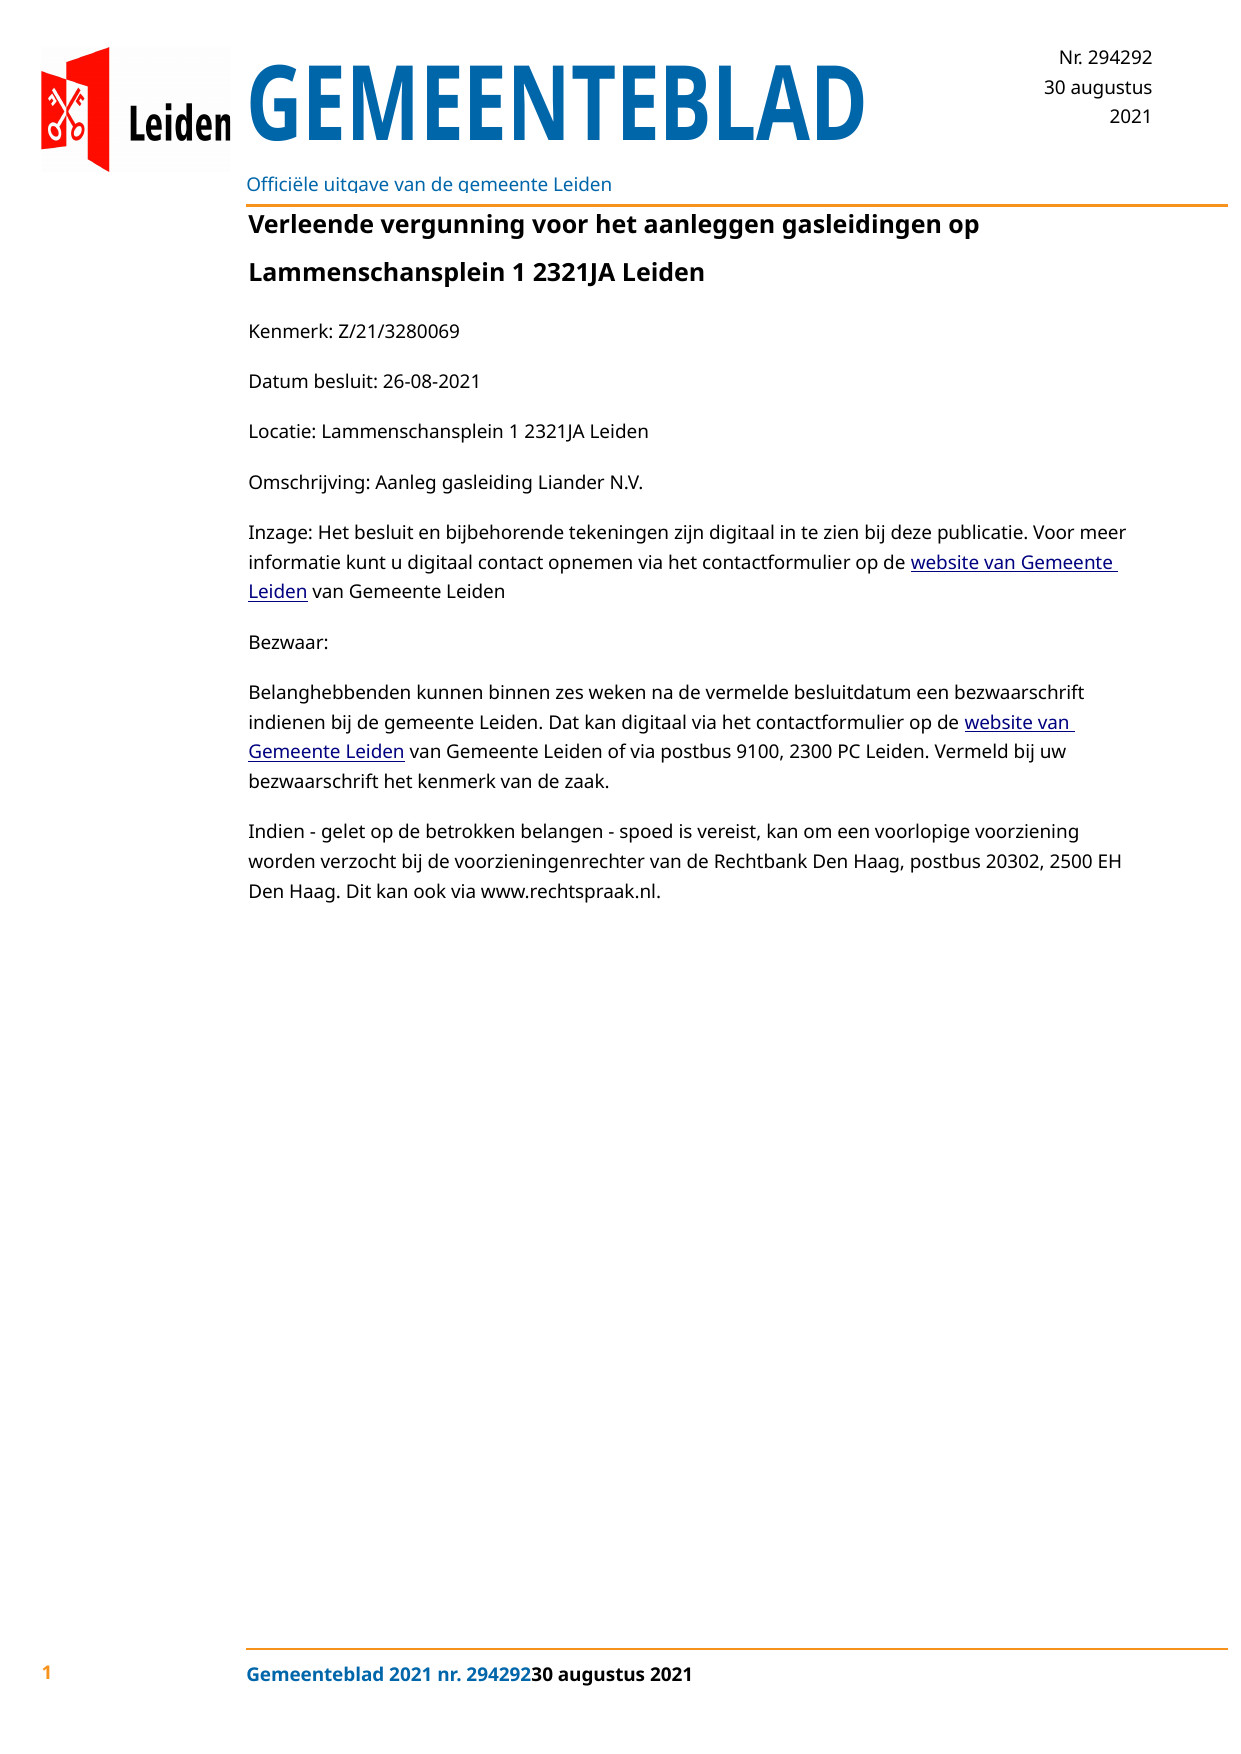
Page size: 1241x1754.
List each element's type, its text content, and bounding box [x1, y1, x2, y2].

text Locatie: Lammenschansplein 1 2321JA Leiden [248, 419, 1152, 444]
text Bezwaar: [248, 629, 1152, 655]
text Kenmerk: Z/21/3280069 [248, 318, 1152, 344]
text Indien - gelet op de betrokken belangen - spoed is vereist, kan om een voorlopige voorziening worden verzocht bij de voorzieningenrechter van de Rechtbank Den Haag, postbus 20302, 2500 EH Den Haag. Dit kan ook via www.rechtspraak.nl. [248, 819, 1152, 904]
text Inzage: Het besluit en bijbehorende tekeningen zijn digitaal in te zien bij deze publicatie. Voor meer informatie kunt u digitaal contact opnemen via het contactformulier op de website van Gemeente Leiden van Gemeente Leiden [248, 519, 1152, 604]
picture [41, 47, 231, 172]
text Belanghebbenden kunnen binnen zes weken na de vermelde besluitdatum een bezwaarschrift indienen bij de gemeente Leiden. Dat kan digitaal via het contactformulier op de website van Gemeente Leiden van Gemeente Leiden of via postbus 9100, 2300 PC Leiden. Vermeld bij uw bezwaarschrift het kenmerk van de zaak. [248, 679, 1152, 794]
text Datum besluit: 26-08-2021 [248, 368, 1152, 394]
text Omschrijving: Aanleg gasleiding Liander N.V. [248, 469, 1152, 495]
text Verleende vergunning voor het aanleggen gasleidingen op Lammenschansplein 1 2321JA Leiden [248, 207, 1152, 288]
